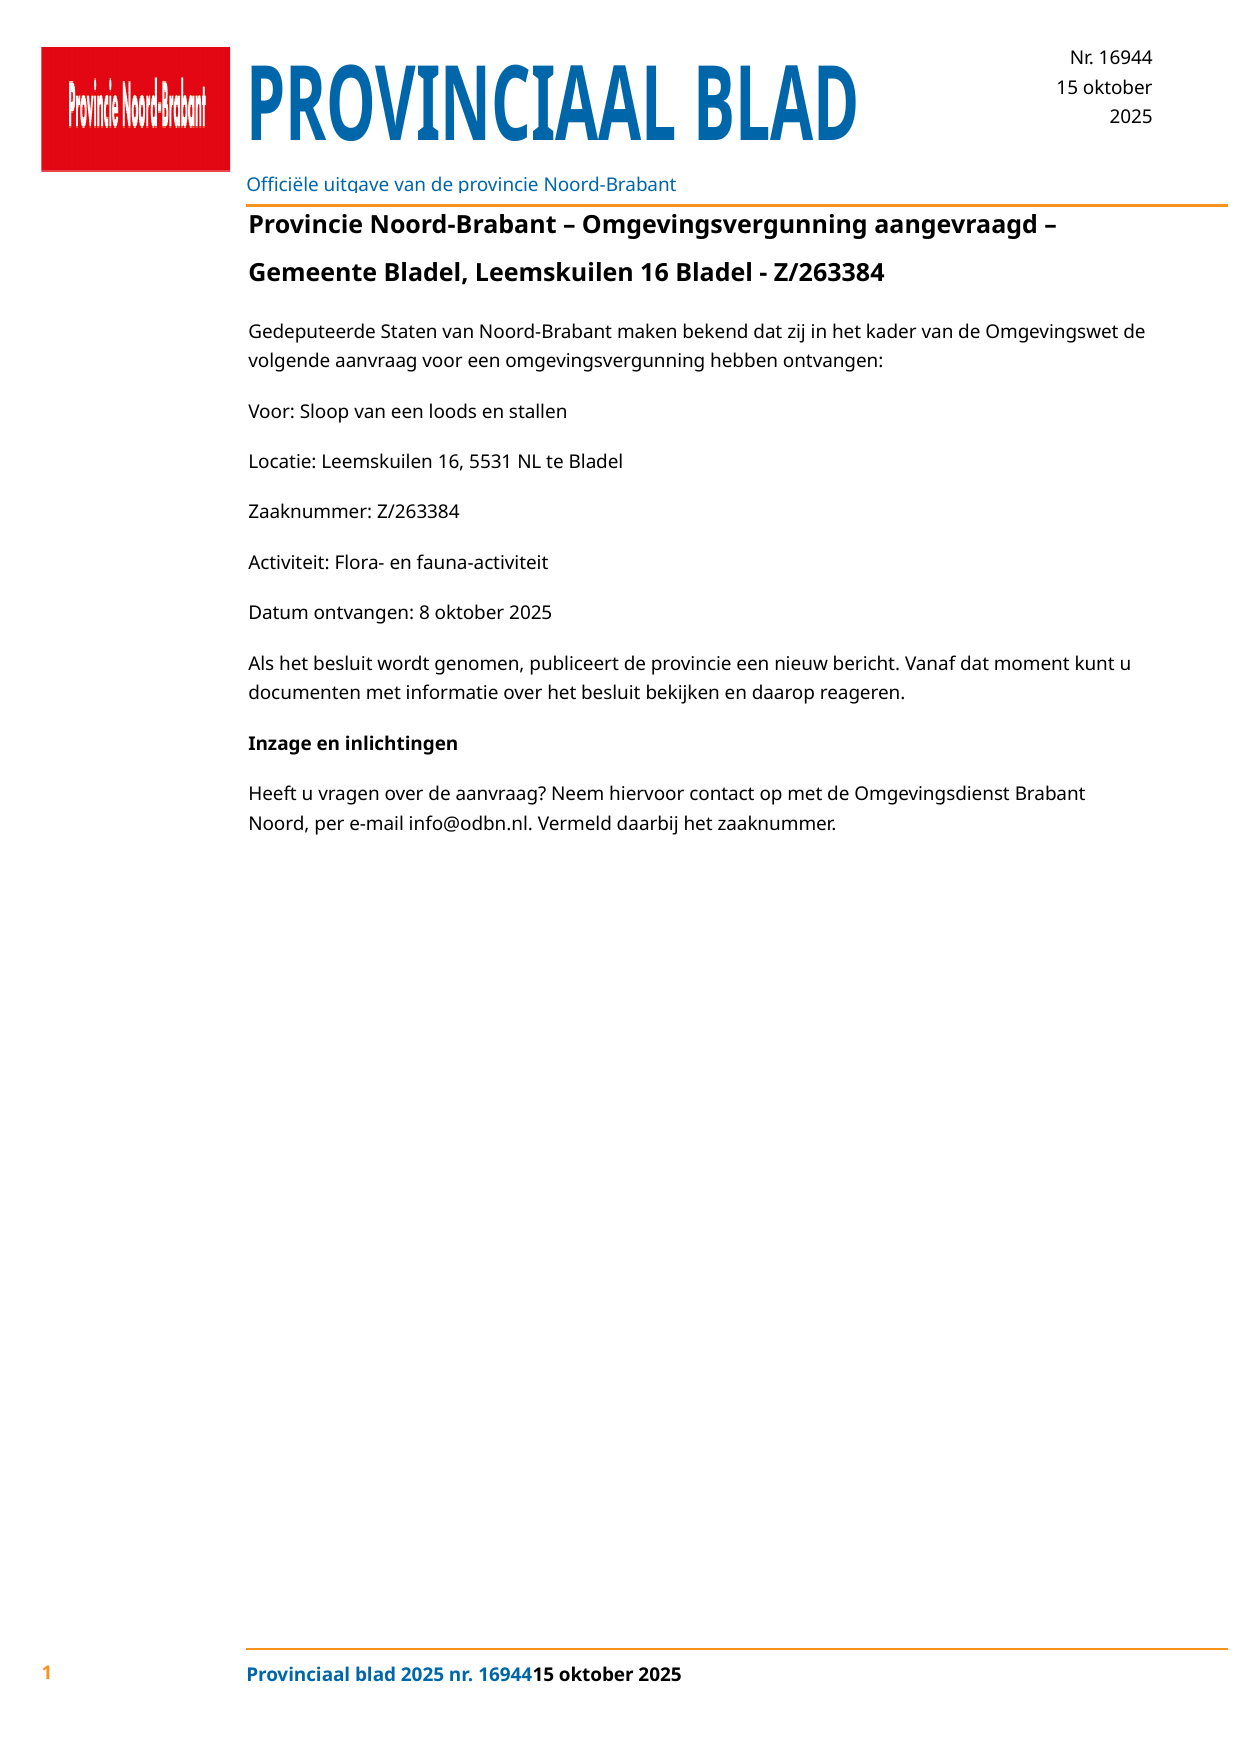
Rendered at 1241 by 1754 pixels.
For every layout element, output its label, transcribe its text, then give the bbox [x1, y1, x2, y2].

text Activiteit: Flora- en fauna-activiteit [248, 549, 1152, 575]
text Provincie Noord-Brabant – Omgevingsvergunning aangevraagd – Gemeente Bladel, Leemskuilen 16 Bladel - Z/263384 [248, 207, 1152, 288]
text Als het besluit wordt genomen, publiceert de provincie een nieuw bericht. Vanaf dat moment kunt u documenten met informatie over het besluit bekijken en daarop reageren. [248, 650, 1152, 705]
text Heeft u vragen over de aanvraag? Neem hiervoor contact op met de Omgevingsdienst Brabant Noord, per e-mail info@odbn.nl. Vermeld daarbij het zaaknummer. [248, 780, 1152, 836]
text Locatie: Leemskuilen 16, 5531 NL te Bladel [248, 448, 1152, 474]
text Datum ontvangen: 8 oktober 2025 [248, 599, 1152, 625]
text Inzage en inlichtingen [248, 730, 1152, 756]
picture [41, 47, 231, 172]
text Voor: Sloop van een loods en stallen [248, 398, 1152, 424]
text Gedeputeerde Staten van Noord-Brabant maken bekend dat zij in het kader van de Omgevingswet de volgende aanvraag voor een omgevingsvergunning hebben ontvangen: [248, 318, 1152, 373]
text Zaaknummer: Z/263384 [248, 499, 1152, 524]
